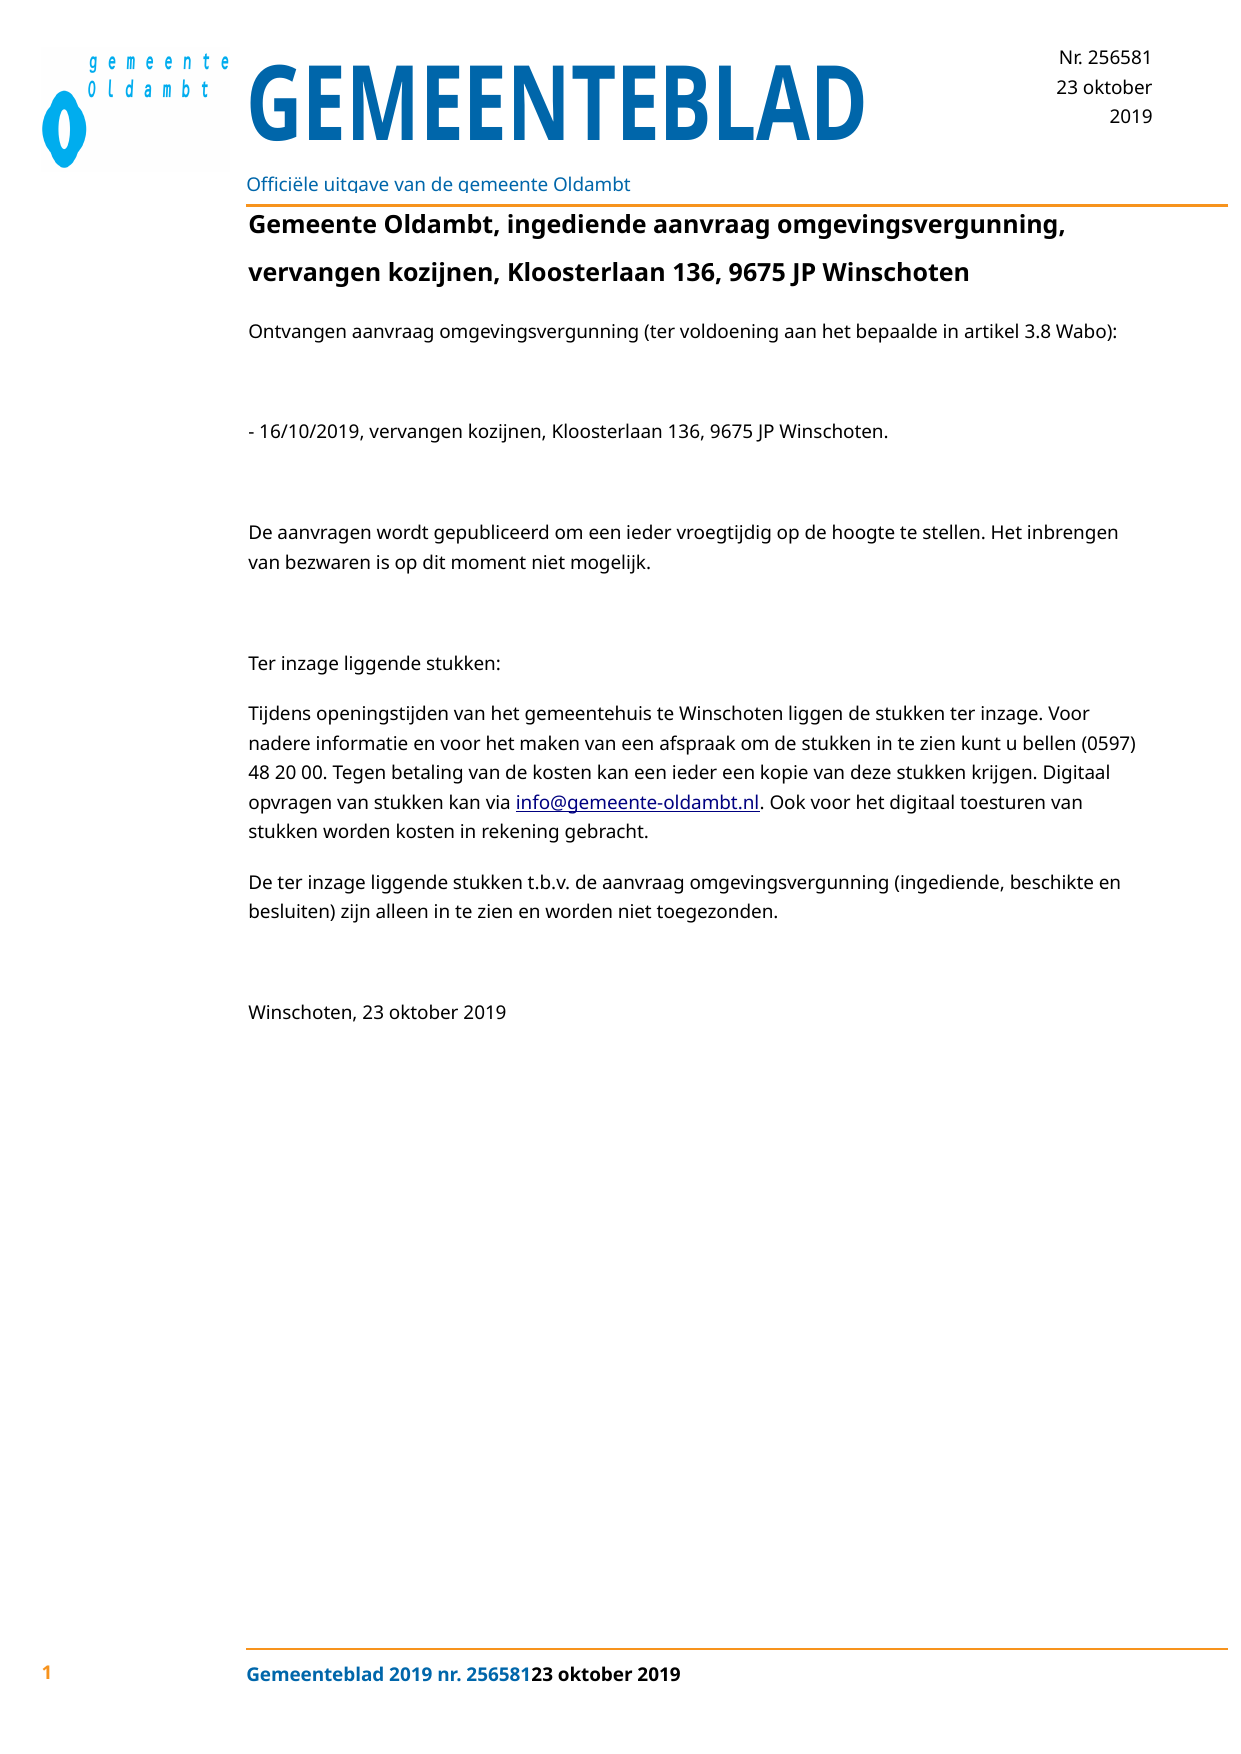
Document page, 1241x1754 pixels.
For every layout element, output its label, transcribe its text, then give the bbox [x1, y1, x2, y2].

text De aanvragen wordt gepubliceerd om een ieder vroegtijdig op de hoogte te stellen. Het inbrengen van bezwaren is op dit moment niet mogelijk. [248, 519, 1152, 575]
text Tijdens openingstijden van het gemeentehuis te Winschoten liggen de stukken ter inzage. Voor nadere informatie en voor het maken van een afspraak om de stukken in te zien kunt u bellen (0597) 48 20 00. Tegen betaling van de kosten kan een ieder een kopie van deze stukken krijgen. Digitaal opvragen van stukken kan via info@gemeente-oldambt.nl. Ook voor het digitaal toesturen van stukken worden kosten in rekening gebracht. [248, 700, 1152, 844]
text Winschoten, 23 oktober 2019 [248, 999, 1152, 1025]
picture [41, 47, 231, 172]
text Gemeente Oldambt, ingediende aanvraag omgevingsvergunning, vervangen kozijnen, Kloosterlaan 136, 9675 JP Winschoten [248, 207, 1152, 288]
text De ter inzage liggende stukken t.b.v. de aanvraag omgevingsvergunning (ingediende, beschikte en besluiten) zijn alleen in te zien en worden niet toegezonden. [248, 869, 1152, 924]
text Ter inzage liggende stukken: [248, 650, 1152, 676]
text - 16/10/2019, vervangen kozijnen, Kloosterlaan 136, 9675 JP Winschoten. [248, 419, 1152, 444]
text Ontvangen aanvraag omgevingsvergunning (ter voldoening aan het bepaalde in artikel 3.8 Wabo): [248, 318, 1152, 344]
